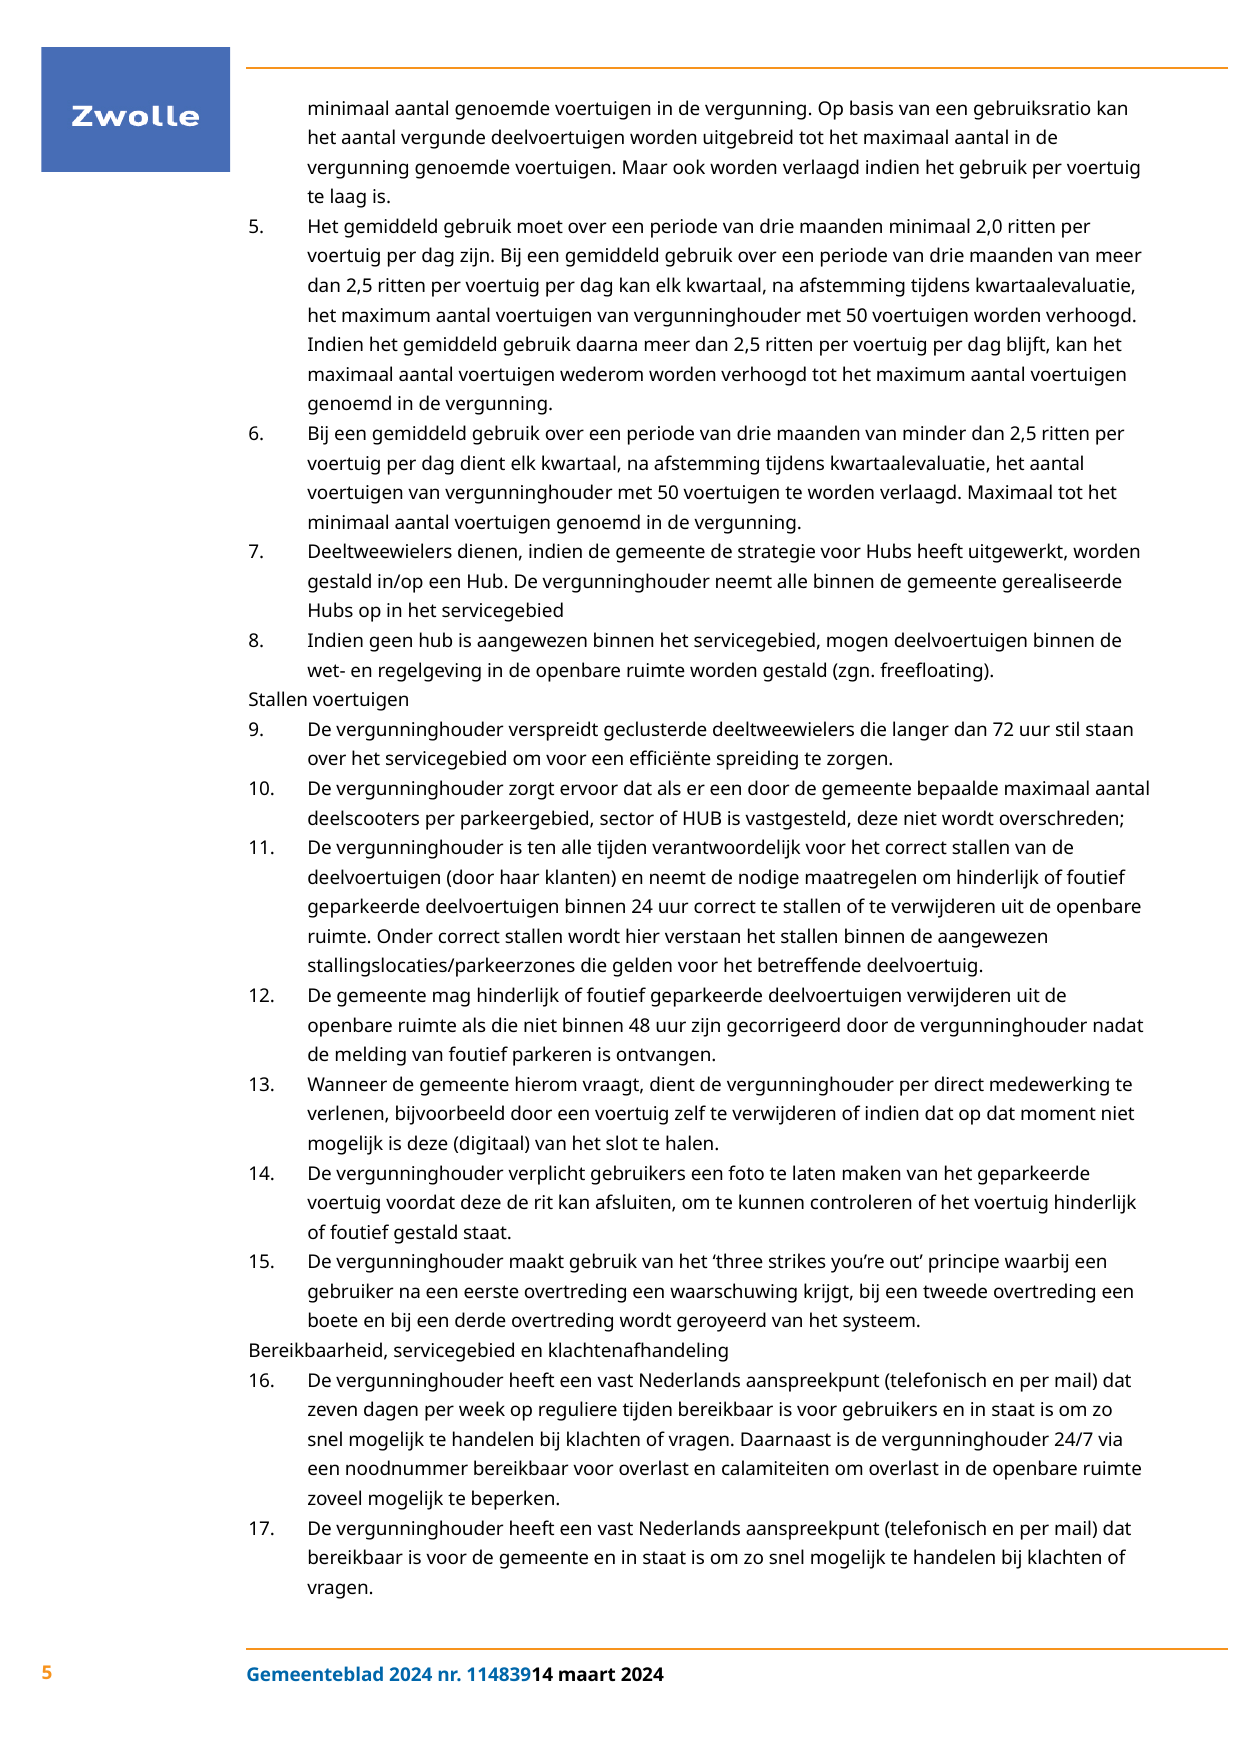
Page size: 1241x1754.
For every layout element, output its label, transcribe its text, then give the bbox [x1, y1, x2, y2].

text Stallen voertuigen [248, 686, 1152, 712]
list De vergunninghouder verspreidt geclusterde deeltweewielers die langer dan 72 uur stil staan over het servicegebied om voor een efficiënte spreiding te zorgen. [248, 716, 1152, 771]
list Het gemiddeld gebruik moet over een periode van drie maanden minimaal 2,0 ritten per voertuig per dag zijn. Bij een gemiddeld gebruik over een periode van drie maanden van meer dan 2,5 ritten per voertuig per dag kan elk kwartaal, na afstemming tijdens kwartaalevaluatie, het maximum aantal voertuigen van vergunninghouder met 50 voertuigen worden verhoogd. Indien het gemiddeld gebruik daarna meer dan 2,5 ritten per voertuig per dag blijft, kan het maximaal aantal voertuigen wederom worden verhoogd tot het maximum aantal voertuigen genoemd in de vergunning. [248, 213, 1152, 416]
list De vergunninghouder is ten alle tijden verantwoordelijk voor het correct stallen van de deelvoertuigen (door haar klanten) en neemt de nodige maatregelen om hinderlijk of foutief geparkeerde deelvoertuigen binnen 24 uur correct te stallen of te verwijderen uit de openbare ruimte. Onder correct stallen wordt hier verstaan het stallen binnen de aangewezen stallingslocaties/parkeerzones die gelden voor het betreffende deelvoertuig. [248, 834, 1152, 978]
list Wanneer de gemeente hierom vraagt, dient de vergunninghouder per direct medewerking te verlenen, bijvoorbeeld door een voertuig zelf te verwijderen of indien dat op dat moment niet mogelijk is deze (digitaal) van het slot te halen. [248, 1071, 1152, 1156]
list De vergunninghouder heeft een vast Nederlands aanspreekpunt (telefonisch en per mail) dat zeven dagen per week op reguliere tijden bereikbaar is voor gebruikers en in staat is om zo snel mogelijk te handelen bij klachten of vragen. Daarnaast is de vergunninghouder 24/7 via een noodnummer bereikbaar voor overlast en calamiteiten om overlast in de openbare ruimte zoveel mogelijk te beperken. [248, 1367, 1152, 1511]
list Deeltweewielers dienen, indien de gemeente de strategie voor Hubs heeft uitgewerkt, worden gestald in/op een Hub. De vergunninghouder neemt alle binnen de gemeente gerealiseerde Hubs op in het servicegebied [248, 538, 1152, 623]
list De vergunninghouder heeft een vast Nederlands aanspreekpunt (telefonisch en per mail) dat bereikbaar is voor de gemeente en in staat is om zo snel mogelijk te handelen bij klachten of vragen. [248, 1515, 1152, 1600]
list De vergunninghouder verplicht gebruikers een foto te laten maken van het geparkeerde voertuig voordat deze de rit kan afsluiten, om te kunnen controleren of het voertuig hinderlijk of foutief gestald staat. [248, 1160, 1152, 1245]
list De gemeente mag hinderlijk of foutief geparkeerde deelvoertuigen verwijderen uit de openbare ruimte als die niet binnen 48 uur zijn gecorrigeerd door de vergunninghouder nadat de melding van foutief parkeren is ontvangen. [248, 982, 1152, 1067]
text Bereikbaarheid, servicegebied en klachtenafhandeling [248, 1337, 1152, 1363]
list minimaal aantal genoemde voertuigen in de vergunning. Op basis van een gebruiksratio kan het aantal vergunde deelvoertuigen worden uitgebreid tot het maximaal aantal in de vergunning genoemde voertuigen. Maar ook worden verlaagd indien het gebruik per voertuig te laag is. [248, 95, 1152, 209]
picture [41, 47, 231, 172]
list De vergunninghouder maakt gebruik van het ‘three strikes you’re out’ principe waarbij een gebruiker na een eerste overtreding een waarschuwing krijgt, bij een tweede overtreding een boete en bij een derde overtreding wordt geroyeerd van het systeem. [248, 1248, 1152, 1333]
list Bij een gemiddeld gebruik over een periode van drie maanden van minder dan 2,5 ritten per voertuig per dag dient elk kwartaal, na afstemming tijdens kwartaalevaluatie, het aantal voertuigen van vergunninghouder met 50 voertuigen te worden verlaagd. Maximaal tot het minimaal aantal voertuigen genoemd in de vergunning. [248, 420, 1152, 535]
list De vergunninghouder zorgt ervoor dat als er een door de gemeente bepaalde maximaal aantal deelscooters per parkeergebied, sector of HUB is vastgesteld, deze niet wordt overschreden; [248, 775, 1152, 831]
list Indien geen hub is aangewezen binnen het servicegebied, mogen deelvoertuigen binnen de wet- en regelgeving in de openbare ruimte worden gestald (zgn. freefloating). [248, 627, 1152, 683]
